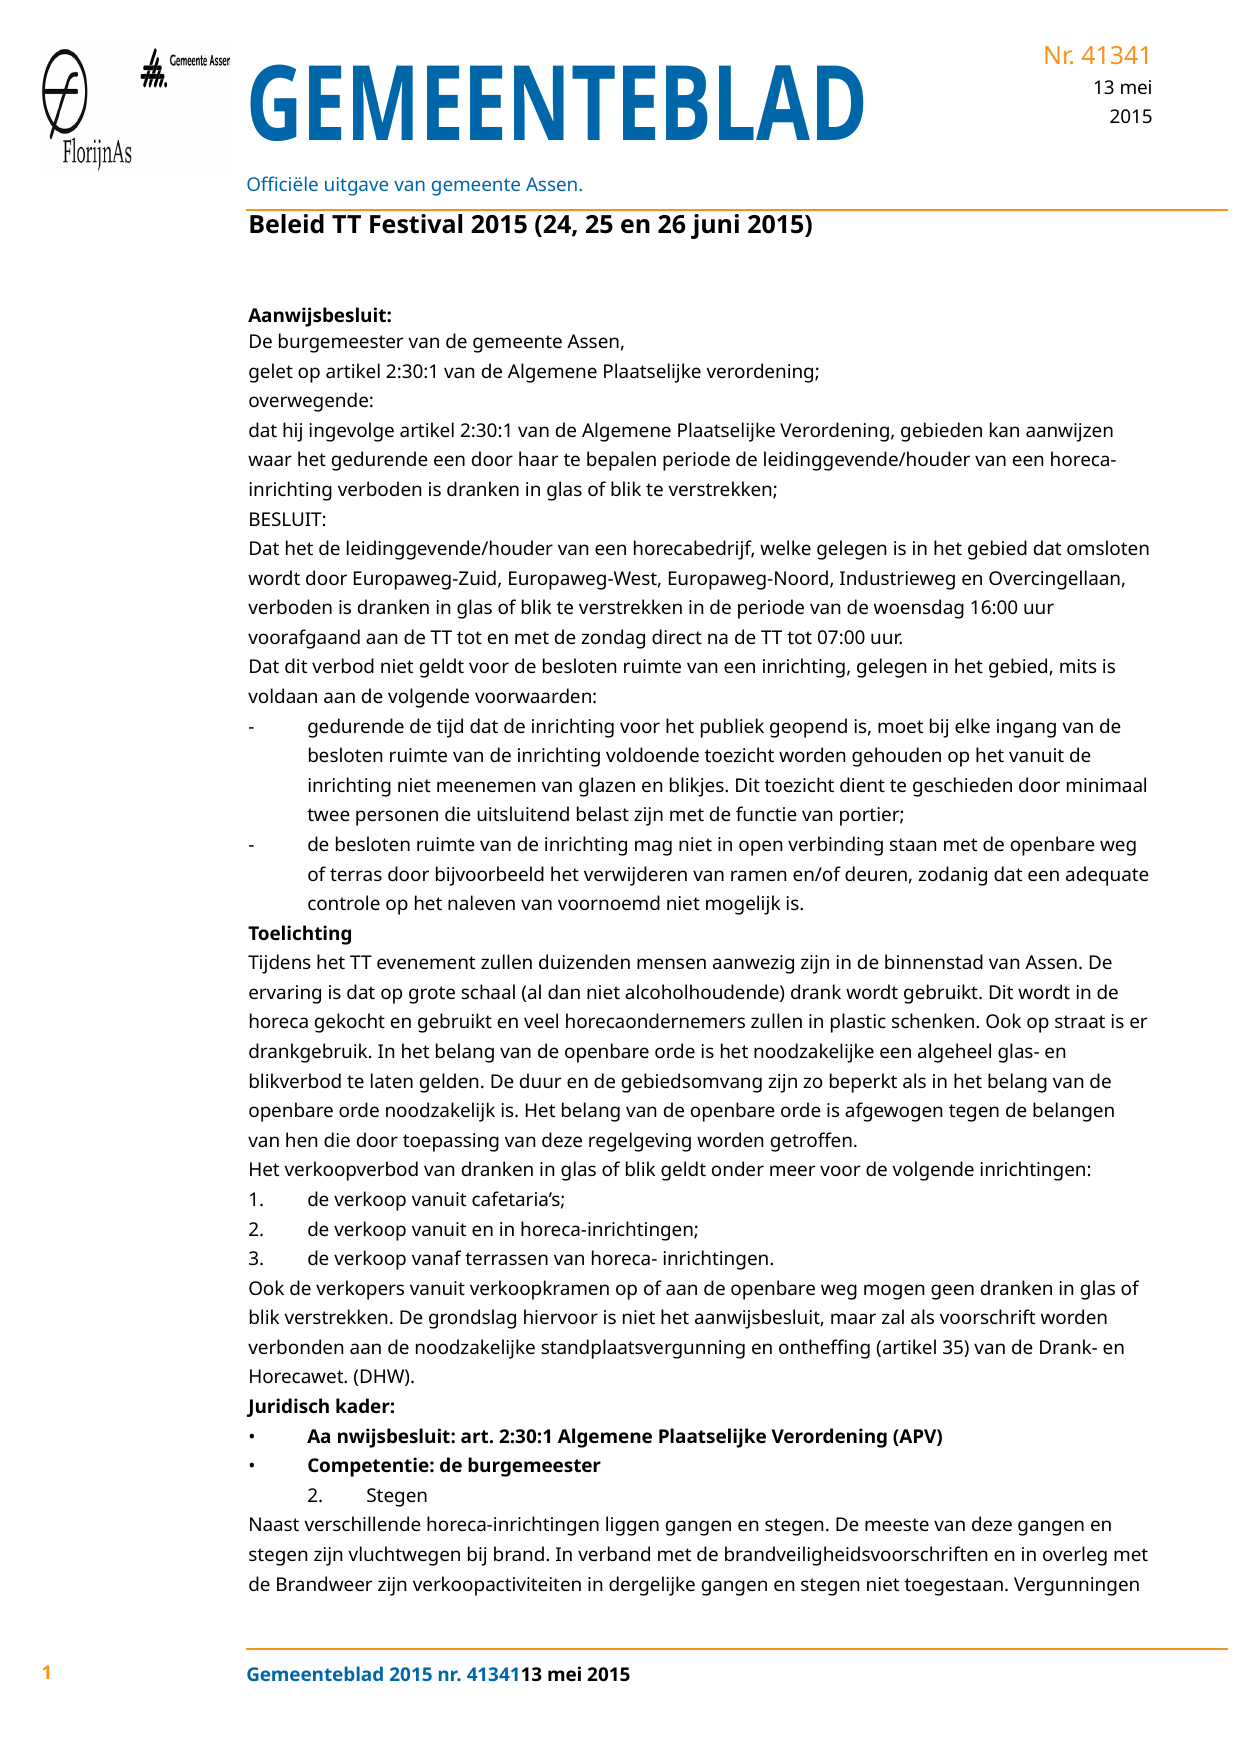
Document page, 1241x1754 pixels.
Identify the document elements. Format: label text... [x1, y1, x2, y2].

text overwegende: [248, 387, 1152, 413]
list de verkoop vanuit cafetaria’s; [248, 1186, 1152, 1212]
text dat hij ingevolge artikel 2:30:1 van de Algemene Plaatselijke Verordening, gebieden kan aanwijzen waar het gedurende een door haar te bepalen periode de leidinggevende/houder van een horeca-inrichting verboden is dranken in glas of blik te verstrekken; [248, 417, 1152, 502]
list gedurende de tijd dat de inrichting voor het publiek geopend is, moet bij elke ingang van de besloten ruimte van de inrichting voldoende toezicht worden gehouden op het vanuit de inrichting niet meenemen van glazen en blikjes. Dit toezicht dient te geschieden door minimaal twee personen die uitsluitend belast zijn met de functie van portier; [248, 713, 1152, 827]
text Toelichting [248, 920, 1152, 946]
list Aa nwijsbesluit: art. 2:30:1 Algemene Plaatselijke Verordening (APV) [248, 1423, 1152, 1449]
text Dat het de leidinggevende/houder van een horecabedrijf, welke gelegen is in het gebied dat omsloten wordt door Europaweg-Zuid, Europaweg-West, Europaweg-Noord, Industrieweg en Overcingellaan, verboden is dranken in glas of blik te verstrekken in de periode van de woensdag 16:00 uur voorafgaand aan de TT tot en met de zondag direct na de TT tot 07:00 uur. [248, 535, 1152, 650]
text Juridisch kader: [248, 1393, 1152, 1419]
text Tijdens het TT evenement zullen duizenden mensen aanwezig zijn in de binnenstad van Assen. De ervaring is dat op grote schaal (al dan niet alcoholhoudende) drank wordt gebruikt. Dit wordt in de horeca gekocht en gebruikt en veel horecaondernemers zullen in plastic schenken. Ook op straat is er drankgebruik. In het belang van de openbare orde is het noodzakelijke een algeheel glas- en blikverbod te laten gelden. De duur en de gebiedsomvang zijn zo beperkt als in het belang van de openbare orde noodzakelijk is. Het belang van de openbare orde is afgewogen tegen de belangen van hen die door toepassing van deze regelgeving worden getroffen. [248, 949, 1152, 1153]
list de verkoop vanuit en in horeca-inrichtingen; [248, 1216, 1152, 1242]
list Competentie: de burgemeester [248, 1452, 1152, 1478]
text Aanwijsbesluit: [248, 300, 1152, 328]
list de besloten ruimte van de inrichting mag niet in open verbinding staan met de openbare weg of terras door bijvoorbeeld het verwijderen van ramen en/of deuren, zodanig dat een adequate controle op het naleven van voornoemd niet mogelijk is. [248, 831, 1152, 916]
list de verkoop vanaf terrassen van horeca- inrichtingen. [248, 1245, 1152, 1271]
picture [41, 47, 231, 172]
text Het verkoopverbod van dranken in glas of blik geldt onder meer voor de volgende inrichtingen: [248, 1157, 1152, 1182]
text Beleid TT Festival 2015 (24, 25 en 26 juni 2015) [248, 211, 1152, 241]
list Stegen [307, 1482, 1152, 1508]
text Naast verschillende horeca-inrichtingen liggen gangen en stegen. De meeste van deze gangen en stegen zijn vluchtwegen bij brand. In verband met de brandveiligheidsvoorschriften en in overleg met de Brandweer zijn verkoopactiviteiten in dergelijke gangen en stegen niet toegestaan. Vergunningen [248, 1512, 1152, 1597]
text Ook de verkopers vanuit verkoopkramen op of aan de openbare weg mogen geen dranken in glas of blik verstrekken. De grondslag hiervoor is niet het aanwijsbesluit, maar zal als voorschrift worden verbonden aan de noodzakelijke standplaatsvergunning en ontheffing (artikel 35) van de Drank- en Horecawet. (DHW). [248, 1275, 1152, 1389]
text Dat dit verbod niet geldt voor de besloten ruimte van een inrichting, gelegen in het gebied, mits is voldaan aan de volgende voorwaarden: [248, 654, 1152, 709]
text De burgemeester van de gemeente Assen, [248, 328, 1152, 354]
text BESLUIT: [248, 506, 1152, 532]
text gelet op artikel 2:30:1 van de Algemene Plaatselijke verordening; [248, 358, 1152, 384]
